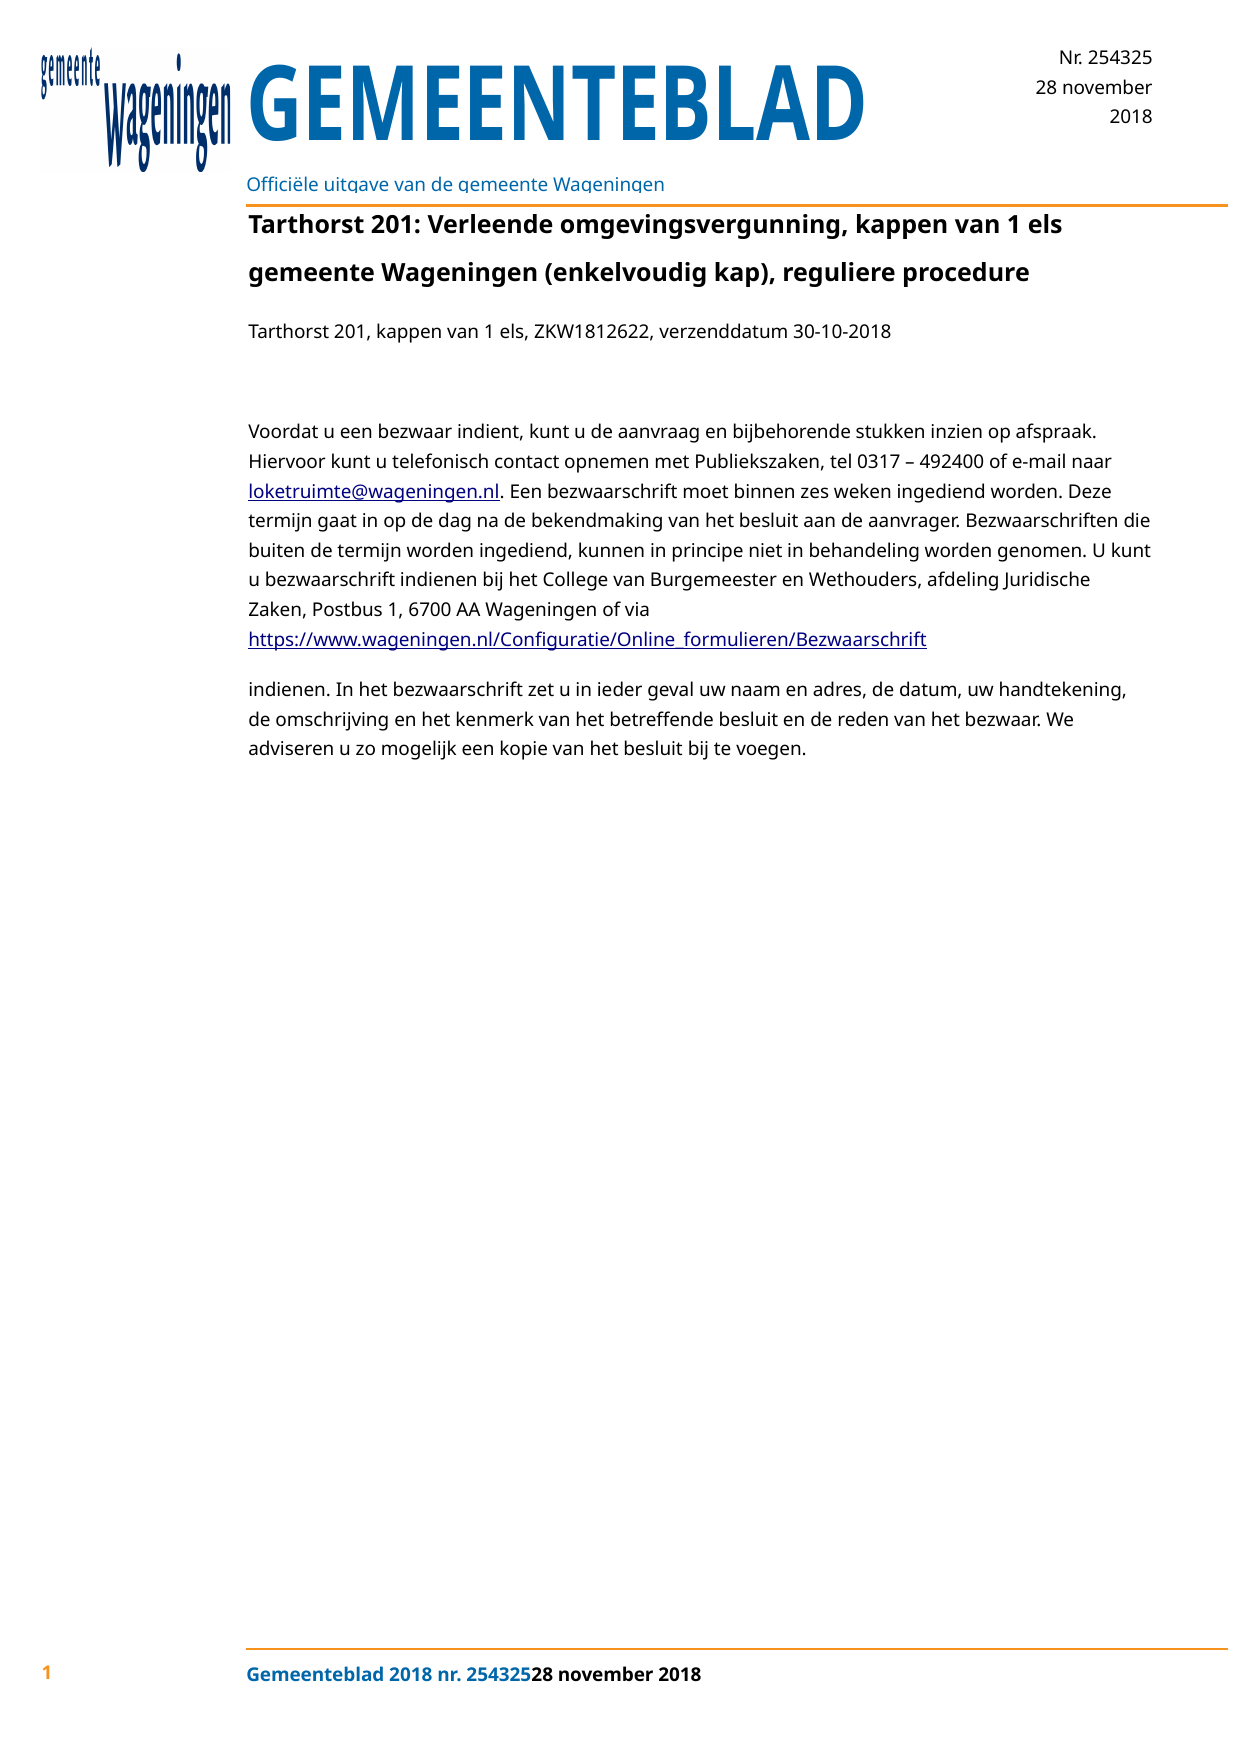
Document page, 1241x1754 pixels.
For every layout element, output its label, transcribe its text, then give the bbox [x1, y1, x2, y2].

text indienen. In het bezwaarschrift zet u in ieder geval uw naam en adres, de datum, uw handtekening, de omschrijving en het kenmerk van het betreffende besluit en de reden van het bezwaar. We adviseren u zo mogelijk een kopie van het besluit bij te voegen. [248, 676, 1152, 761]
picture [41, 47, 231, 172]
text Tarthorst 201, kappen van 1 els, ZKW1812622, verzenddatum 30-10-2018 [248, 318, 1152, 344]
text Voordat u een bezwaar indient, kunt u de aanvraag en bijbehorende stukken inzien op afspraak. Hiervoor kunt u telefonisch contact opnemen met Publiekszaken, tel 0317 – 492400 of e-mail naar loketruimte@wageningen.nl. Een bezwaarschrift moet binnen zes weken ingediend worden. Deze termijn gaat in op de dag na de bekendmaking van het besluit aan de aanvrager. Bezwaarschriften die buiten de termijn worden ingediend, kunnen in principe niet in behandeling worden genomen. U kunt u bezwaarschrift indienen bij het College van Burgemeester en Wethouders, afdeling Juridische Zaken, Postbus 1, 6700 AA Wageningen of via https://www.wageningen.nl/Configuratie/Online_formulieren/Bezwaarschrift [248, 419, 1152, 652]
text Tarthorst 201: Verleende omgevingsvergunning, kappen van 1 els gemeente Wageningen (enkelvoudig kap), reguliere procedure [248, 207, 1152, 288]
